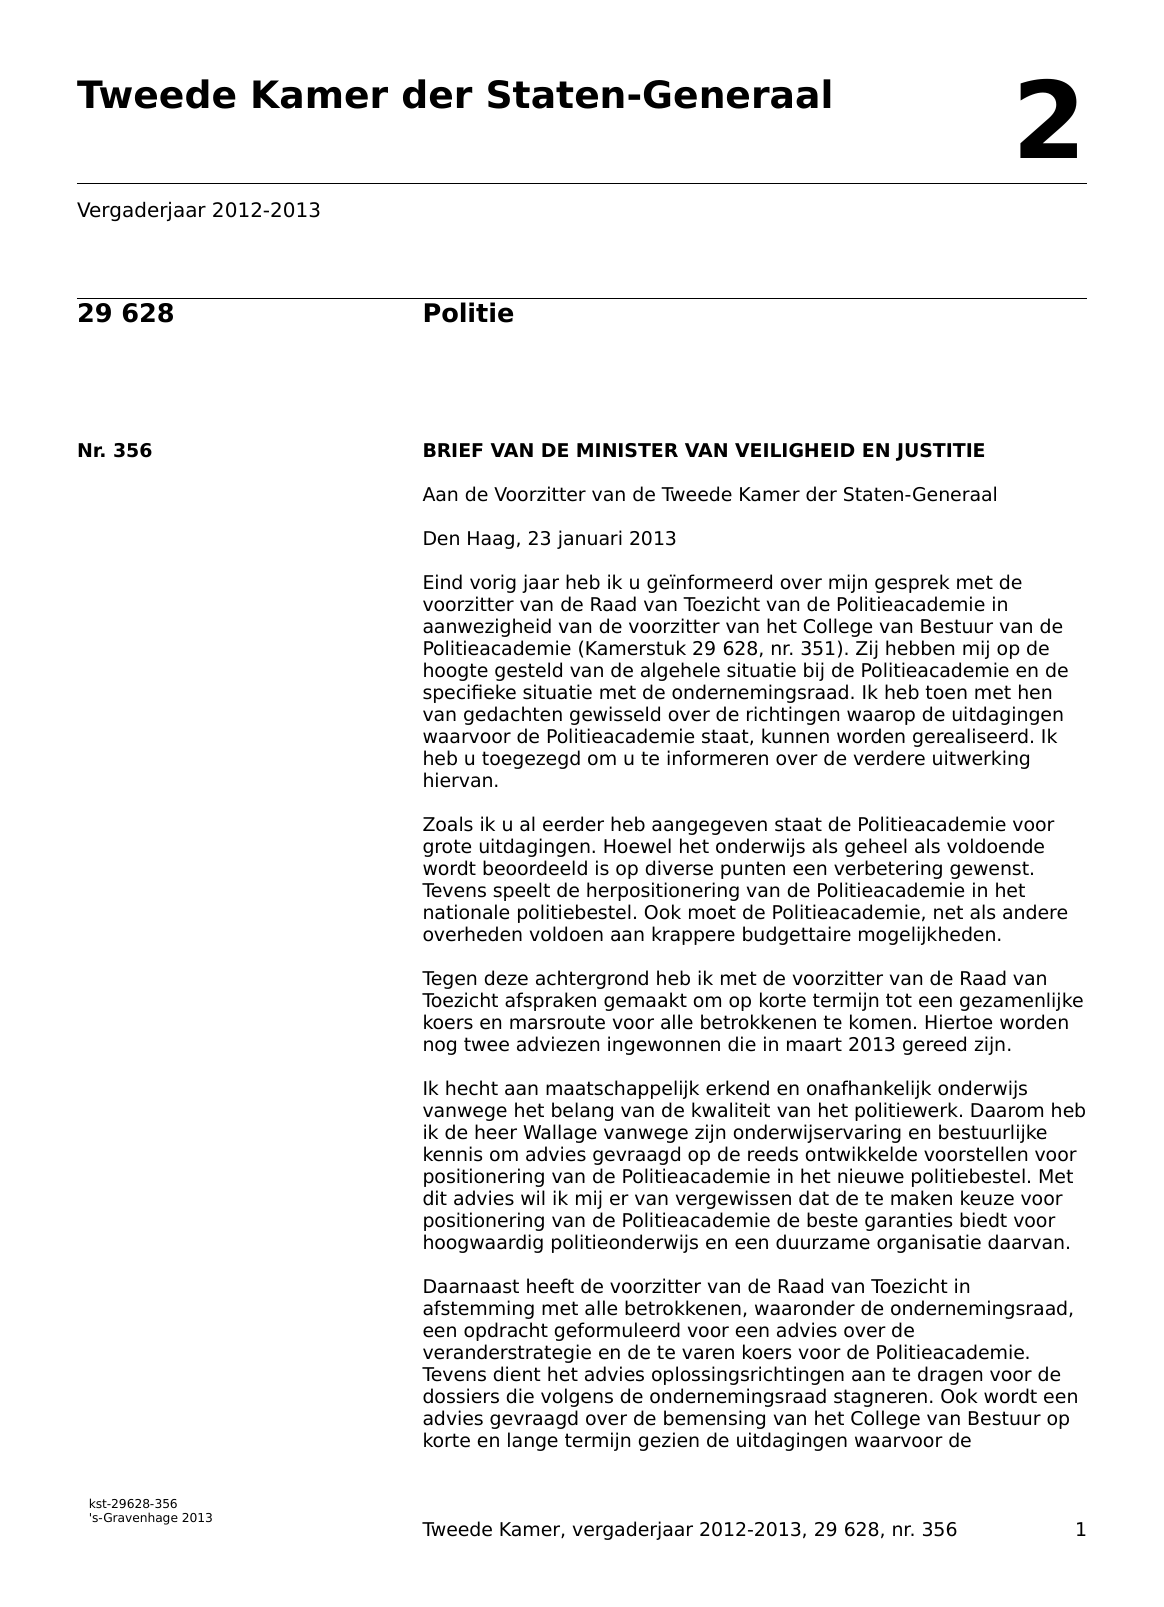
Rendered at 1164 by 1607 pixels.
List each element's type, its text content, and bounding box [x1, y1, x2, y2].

text Daarnaast heeft de voorzitter van de Raad van Toezicht in afstemming met alle betrokkenen, waaronder de ondernemingsraad, een opdracht geformuleerd voor een advies over de veranderstrategie en de te varen koers voor de Politieacademie. Tevens dient het advies oplossingsrichtingen aan te dragen voor de dossiers die volgens de ondernemingsraad stagneren. Ook wordt een advies gevraagd over de bemensing van het College van Bestuur op korte en lange termijn gezien de uitdagingen waarvoor de [422, 1276, 1087, 1452]
text Den Haag, 23 januari 2013 [422, 528, 1087, 550]
subtitle Nr. 356 BRIEF VAN DE MINISTER VAN VEILIGHEID EN JUSTITIE [77, 440, 1087, 462]
text kst-29628-356 [88, 1497, 323, 1511]
text Ik hecht aan maatschappelijk erkend en onafhankelijk onderwijs vanwege het belang van de kwaliteit van het politiewerk. Daarom heb ik de heer Wallage vanwege zijn onderwijservaring en bestuurlijke kennis om advies gevraagd op de reeds ontwikkelde voorstellen voor positionering van de Politieacademie in het nieuwe politiebestel. Met dit advies wil ik mij er van vergewissen dat de te maken keuze voor positionering van de Politieacademie de beste garanties biedt voor hoogwaardig politieonderwijs en een duurzame organisatie daarvan. [422, 1078, 1087, 1254]
table_header Tweede Kamer der Staten-Generaal [77, 59, 886, 183]
table_header 2 [886, 59, 1087, 183]
text Eind vorig jaar heb ik u geïnformeerd over mijn gesprek met de voorzitter van de Raad van Toezicht van de Politieacademie in aanwezigheid van de voorzitter van het College van Bestuur van de Politieacademie (Kamerstuk 29 628, nr. 351). Zij hebben mij op de hoogte gesteld van de algehele situatie bij de Politieacademie en de specifieke situatie met de ondernemingsraad. Ik heb toen met hen van gedachten gewisseld over de richtingen waarop de uitdagingen waarvoor de Politieacademie staat, kunnen worden gerealiseerd. Ik heb u toegezegd om u te informeren over de verdere uitwerking hiervan. [422, 572, 1087, 792]
text 's-Gravenhage 2013 [88, 1511, 323, 1525]
text Aan de Voorzitter van de Tweede Kamer der Staten-Generaal [422, 484, 1087, 506]
subtitle 29 628 Politie [77, 299, 1087, 329]
text Zoals ik u al eerder heb aangegeven staat de Politieacademie voor grote uitdagingen. Hoewel het onderwijs als geheel als voldoende wordt beoordeeld is op diverse punten een verbetering gewenst. Tevens speelt de herpositionering van de Politieacademie in het nationale politiebestel. Ook moet de Politieacademie, net als andere overheden voldoen aan krappere budgettaire mogelijkheden. [422, 814, 1087, 946]
table_cell Vergaderjaar 2012-2013 [77, 184, 1087, 298]
text Tegen deze achtergrond heb ik met de voorzitter van de Raad van Toezicht afspraken gemaakt om op korte termijn tot een gezamenlijke koers en marsroute voor alle betrokkenen te komen. Hiertoe worden nog twee adviezen ingewonnen die in maart 2013 gereed zijn. [422, 968, 1087, 1056]
